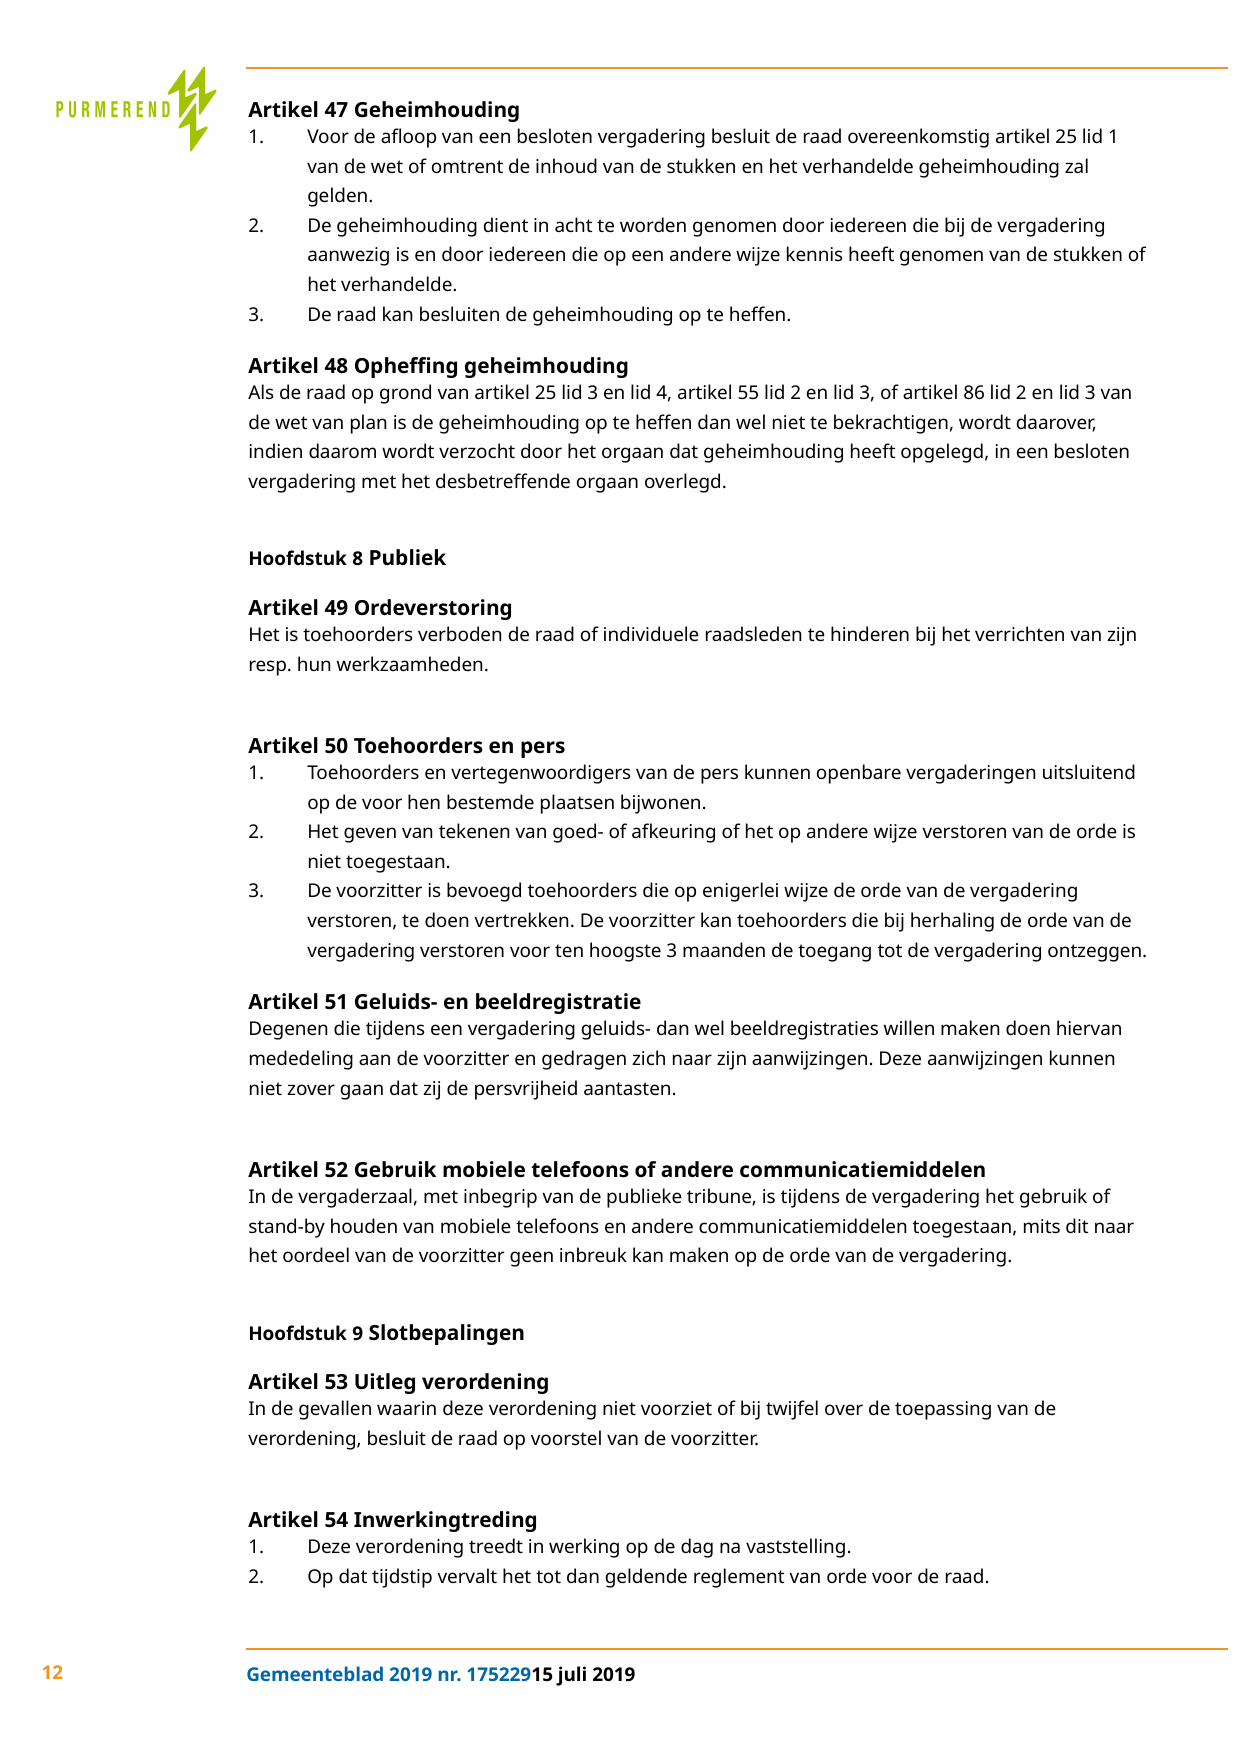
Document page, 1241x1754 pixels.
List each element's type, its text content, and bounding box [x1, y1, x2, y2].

text Artikel 54 Inwerkingtreding [248, 1505, 1152, 1533]
text Artikel 52 Gebruik mobiele telefoons of andere communicatiemiddelen [248, 1155, 1152, 1183]
text Artikel 49 Ordeverstoring [248, 593, 1152, 621]
text Artikel 53 Uitleg verordening [248, 1367, 1152, 1395]
text Artikel 50 Toehoorders en pers [248, 731, 1152, 759]
text Degenen die tijdens een vergadering geluids- dan wel beeldregistraties willen maken doen hiervan mededeling aan de voorzitter en gedragen zich naar zijn aanwijzingen. Deze aanwijzingen kunnen niet zover gaan dat zij de persvrijheid aantasten. [248, 1016, 1152, 1101]
text Hoofdstuk 9 Slotbepalingen [248, 1318, 1152, 1346]
list Deze verordening treedt in werking op de dag na vaststelling. [248, 1533, 1152, 1559]
list Toehoorders en vertegenwoordigers van de pers kunnen openbare vergaderingen uitsluitend op de voor hen bestemde plaatsen bijwonen. [248, 759, 1152, 814]
list Op dat tijdstip vervalt het tot dan geldende reglement van orde voor de raad. [248, 1563, 1152, 1589]
list Het geven van tekenen van goed- of afkeuring of het op andere wijze verstoren van de orde is niet toegestaan. [248, 818, 1152, 874]
list Voor de afloop van een besloten vergadering besluit de raad overeenkomstig artikel 25 lid 1 van de wet of omtrent de inhoud van de stukken en het verhandelde geheimhouding zal gelden. [248, 123, 1152, 208]
picture [41, 47, 231, 172]
list De geheimhouding dient in acht te worden genomen door iedereen die bij de vergadering aanwezig is en door iedereen die op een andere wijze kennis heeft genomen van de stukken of het verhandelde. [248, 212, 1152, 297]
text Als de raad op grond van artikel 25 lid 3 en lid 4, artikel 55 lid 2 en lid 3, of artikel 86 lid 2 en lid 3 van de wet van plan is de geheimhouding op te heffen dan wel niet te bekrachtigen, wordt daarover, indien daarom wordt verzocht door het orgaan dat geheimhouding heeft opgelegd, in een besloten vergadering met het desbetreffende orgaan overlegd. [248, 379, 1152, 494]
text Artikel 48 Opheffing geheimhouding [248, 351, 1152, 379]
list De raad kan besluiten de geheimhouding op te heffen. [248, 301, 1152, 326]
text Hoofdstuk 8 Publiek [248, 543, 1152, 572]
text Het is toehoorders verboden de raad of individuele raadsleden te hinderen bij het verrichten van zijn resp. hun werkzaamheden. [248, 621, 1152, 677]
text Artikel 47 Geheimhouding [248, 95, 1152, 123]
list De voorzitter is bevoegd toehoorders die op enigerlei wijze de orde van de vergadering verstoren, te doen vertrekken. De voorzitter kan toehoorders die bij herhaling de orde van de vergadering verstoren voor ten hoogste 3 maanden de toegang tot de vergadering ontzeggen. [248, 878, 1152, 962]
text Artikel 51 Geluids- en beeldregistratie [248, 987, 1152, 1016]
text In de gevallen waarin deze verordening niet voorziet of bij twijfel over de toepassing van de verordening, besluit de raad op voorstel van de voorzitter. [248, 1395, 1152, 1451]
text In de vergaderzaal, met inbegrip van de publieke tribune, is tijdens de vergadering het gebruik of stand-by houden van mobiele telefoons en andere communicatiemiddelen toegestaan, mits dit naar het oordeel van de voorzitter geen inbreuk kan maken op de orde van de vergadering. [248, 1183, 1152, 1268]
